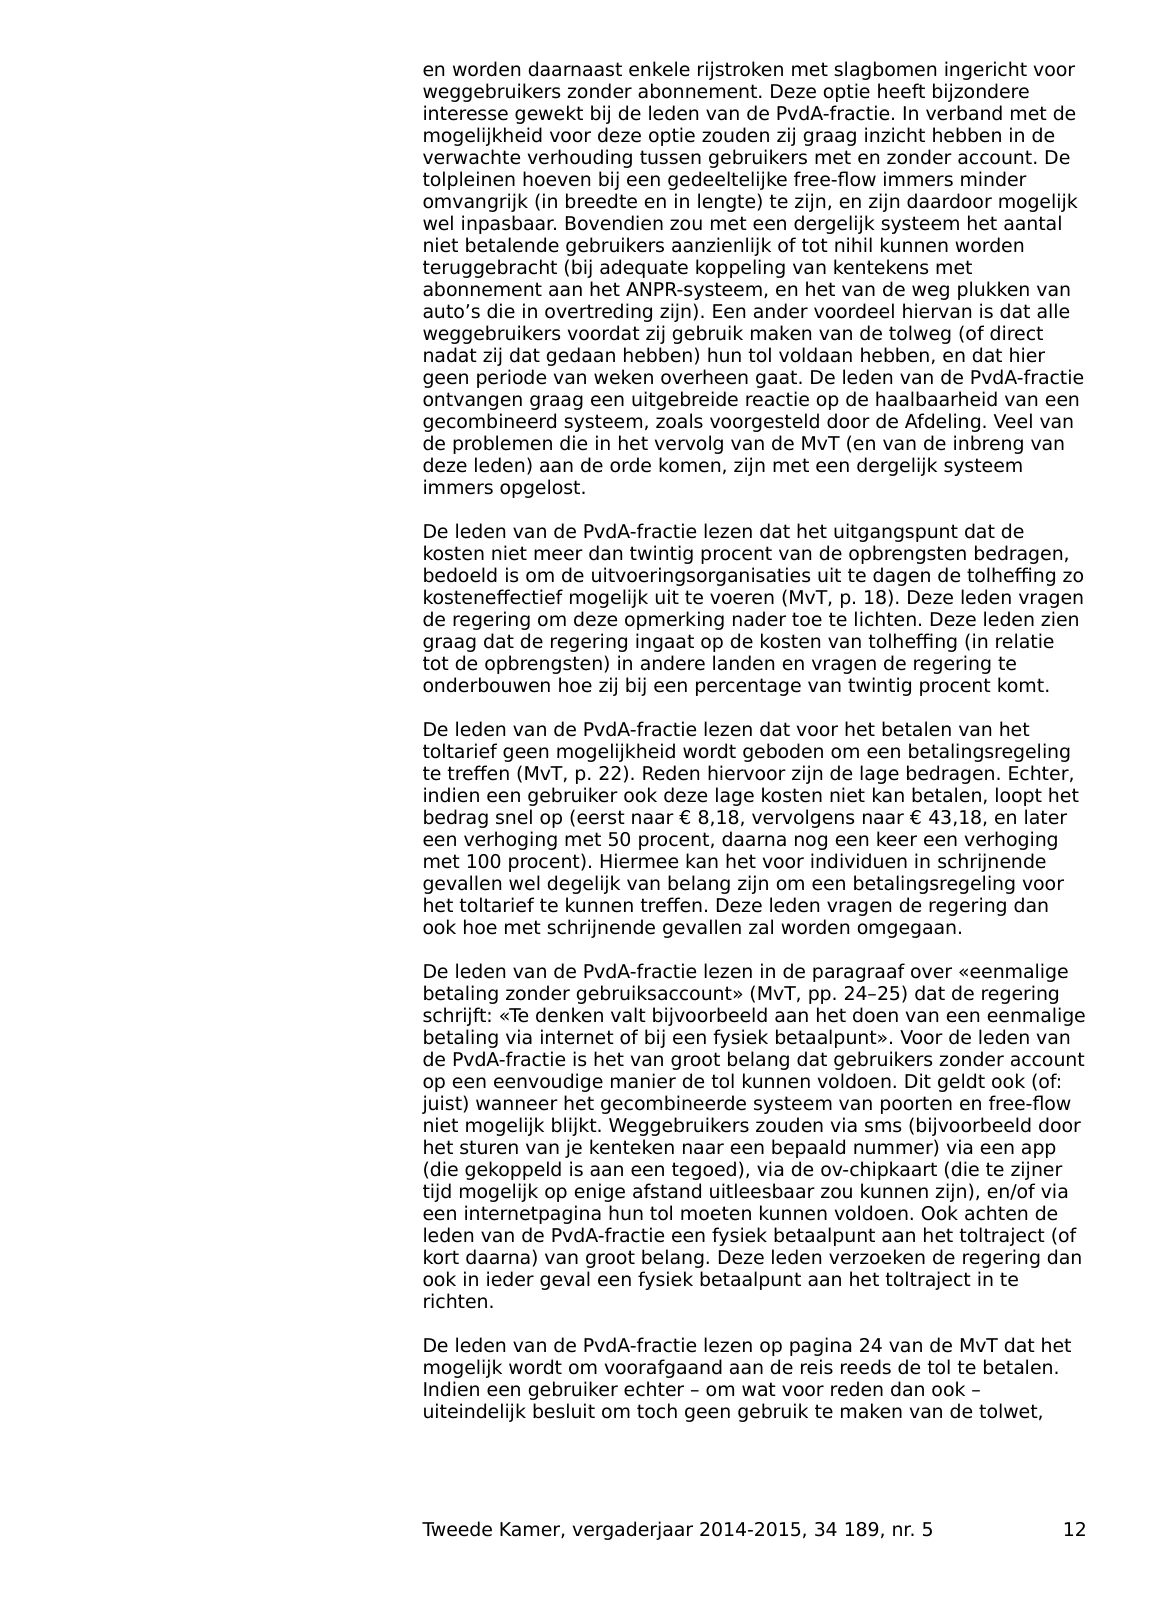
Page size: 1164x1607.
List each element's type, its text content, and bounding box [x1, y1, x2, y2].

text De leden van de PvdA-fractie lezen dat voor het betalen van het toltarief geen mogelijkheid wordt geboden om een betalingsregeling te treffen (MvT, p. 22). Reden hiervoor zijn de lage bedragen. Echter, indien een gebruiker ook deze lage kosten niet kan betalen, loopt het bedrag snel op (eerst naar € 8,18, vervolgens naar € 43,18, en later een verhoging met 50 procent, daarna nog een keer een verhoging met 100 procent). Hiermee kan het voor individuen in schrijnende gevallen wel degelijk van belang zijn om een betalingsregeling voor het toltarief te kunnen treffen. Deze leden vragen de regering dan ook hoe met schrijnende gevallen zal worden omgegaan. [422, 719, 1087, 939]
text De leden van de PvdA-fractie lezen in de paragraaf over «eenmalige betaling zonder gebruiksaccount» (MvT, pp. 24–25) dat de regering schrijft: «Te denken valt bijvoorbeeld aan het doen van een eenmalige betaling via internet of bij een fysiek betaalpunt». Voor de leden van de PvdA-fractie is het van groot belang dat gebruikers zonder account op een eenvoudige manier de tol kunnen voldoen. Dit geldt ook (of: juist) wanneer het gecombineerde systeem van poorten en free-flow niet mogelijk blijkt. Weggebruikers zouden via sms (bijvoorbeeld door het sturen van je kenteken naar een bepaald nummer) via een app (die gekoppeld is aan een tegoed), via de ov-chipkaart (die te zijner tijd mogelijk op enige afstand uitleesbaar zou kunnen zijn), en/of via een internetpagina hun tol moeten kunnen voldoen. Ook achten de leden van de PvdA-fractie een fysiek betaalpunt aan het toltraject (of kort daarna) van groot belang. Deze leden verzoeken de regering dan ook in ieder geval een fysiek betaalpunt aan het toltraject in te richten. [422, 961, 1087, 1312]
text De leden van de PvdA-fractie lezen dat het uitgangspunt dat de kosten niet meer dan twintig procent van de opbrengsten bedragen, bedoeld is om de uitvoeringsorganisaties uit te dagen de tolheffing zo kosteneffectief mogelijk uit te voeren (MvT, p. 18). Deze leden vragen de regering om deze opmerking nader toe te lichten. Deze leden zien graag dat de regering ingaat op de kosten van tolheffing (in relatie tot de opbrengsten) in andere landen en vragen de regering te onderbouwen hoe zij bij een percentage van twintig procent komt. [422, 521, 1087, 697]
text en worden daarnaast enkele rijstroken met slagbomen ingericht voor weggebruikers zonder abonnement. Deze optie heeft bijzondere interesse gewekt bij de leden van de PvdA-fractie. In verband met de mogelijkheid voor deze optie zouden zij graag inzicht hebben in de verwachte verhouding tussen gebruikers met en zonder account. De tolpleinen hoeven bij een gedeeltelijke free-flow immers minder omvangrijk (in breedte en in lengte) te zijn, en zijn daardoor mogelijk wel inpasbaar. Bovendien zou met een dergelijk systeem het aantal niet betalende gebruikers aanzienlijk of tot nihil kunnen worden teruggebracht (bij adequate koppeling van kentekens met abonnement aan het ANPR-systeem, en het van de weg plukken van auto’s die in overtreding zijn). Een ander voordeel hiervan is dat alle weggebruikers voordat zij gebruik maken van de tolweg (of direct nadat zij dat gedaan hebben) hun tol voldaan hebben, en dat hier geen periode van weken overheen gaat. De leden van de PvdA-fractie ontvangen graag een uitgebreide reactie op de haalbaarheid van een gecombineerd systeem, zoals voorgesteld door de Afdeling. Veel van de problemen die in het vervolg van de MvT (en van de inbreng van deze leden) aan de orde komen, zijn met een dergelijk systeem immers opgelost. [422, 59, 1087, 499]
text De leden van de PvdA-fractie lezen op pagina 24 van de MvT dat het mogelijk wordt om voorafgaand aan de reis reeds de tol te betalen. Indien een gebruiker echter – om wat voor reden dan ook – uiteindelijk besluit om toch geen gebruik te maken van de tolwet, [422, 1335, 1087, 1423]
